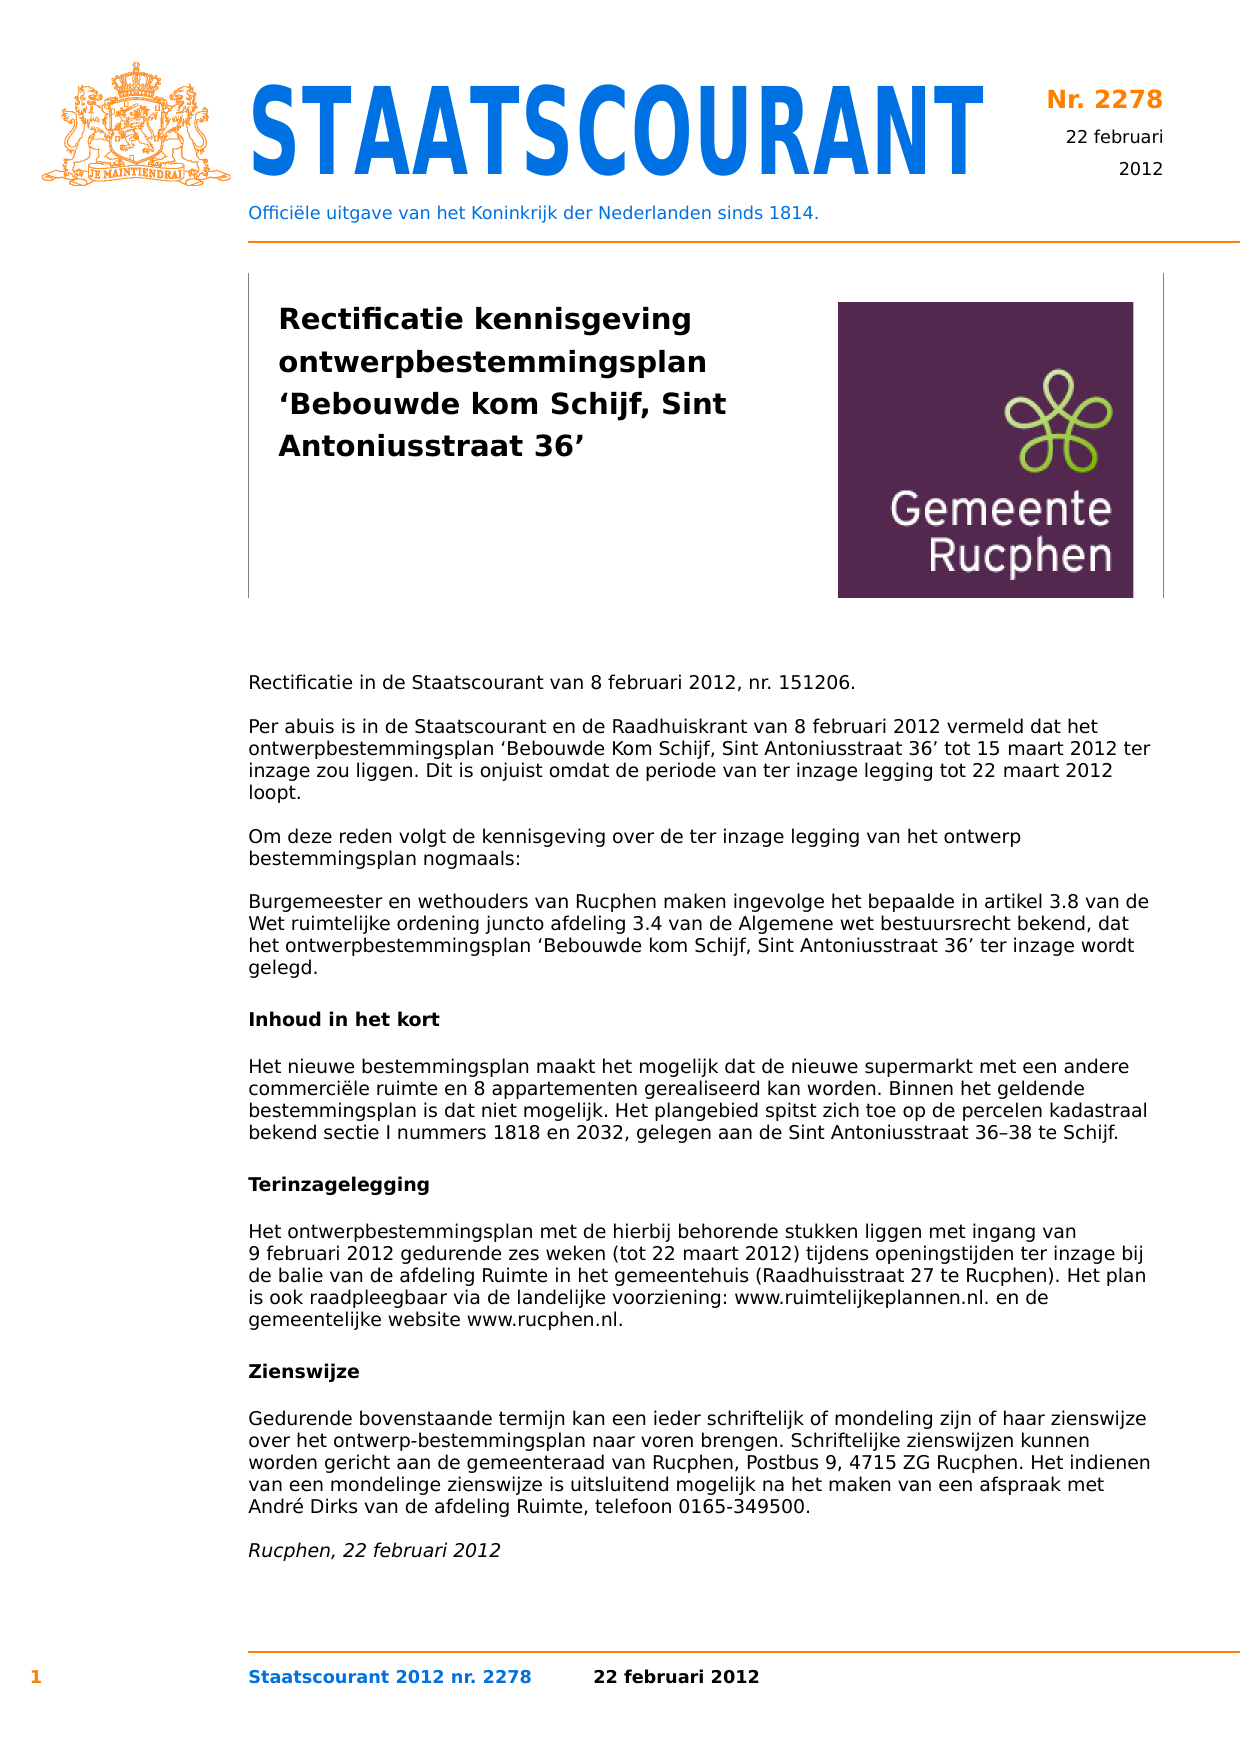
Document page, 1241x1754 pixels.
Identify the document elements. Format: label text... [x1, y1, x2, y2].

table_header STAATSCOURANT [248, 62, 998, 203]
table_header Nr. 2278 [998, 62, 1240, 121]
subtitle Zienswijze [248, 1361, 1163, 1383]
table_cell Officiële uitgave van het Koninkrijk der Nederlanden sinds 1814. [248, 203, 1240, 241]
subtitle Terinzagelegging [248, 1174, 1163, 1196]
text Burgemeester en wethouders van Rucphen maken ingevolge het bepaalde in artikel 3.8 van de Wet ruimtelijke ordening juncto afdeling 3.4 van de Algemene wet bestuursrecht bekend, dat het ontwerpbestemmingsplan ‘Bebouwde kom Schijf, Sint Antoniusstraat 36’ ter inzage wordt gelegd. [248, 891, 1163, 979]
text Het ontwerpbestemmingsplan met de hierbij behorende stukken liggen met ingang van 9 februari 2012 gedurende zes weken (tot 22 maart 2012) tijdens openingstijden ter inzage bij de balie van de afdeling Ruimte in het gemeentehuis (Raadhuisstraat 27 te Rucphen). Het plan is ook raadpleegbaar via de landelijke voorziening: www.ruimtelijkeplannen.nl. en de gemeentelijke website www.rucphen.nl. [248, 1221, 1163, 1331]
text Rectificatie in de Staatscourant van 8 februari 2012, nr. 151206. [248, 672, 1163, 694]
table_cell 2012 [998, 153, 1240, 203]
text Rucphen, 22 februari 2012 [248, 1540, 1163, 1562]
subtitle Inhoud in het kort [248, 1009, 1163, 1031]
text Gedurende bovenstaande termijn kan een ieder schriftelijk of mondeling zijn of haar zienswijze over het ontwerp-bestemmingsplan naar voren brengen. Schriftelijke zienswijzen kunnen worden gericht aan de gemeenteraad van Rucphen, Postbus 9, 4715 ZG Rucphen. Het indienen van een mondelinge zienswijze is uitsluitend mogelijk na het maken van een afspraak met André Dirks van de afdeling Ruimte, telefoon 0165-349500. [248, 1408, 1163, 1518]
subtitle Rectificatie kennisgeving ontwerpbestemmingsplan ‘Bebouwde kom Schijf, Sint Antoniusstraat 36’ [249, 273, 1163, 598]
table_header [25, 62, 248, 241]
picture [838, 302, 1134, 598]
text Het nieuwe bestemmingsplan maakt het mogelijk dat de nieuwe supermarkt met een andere commerciële ruimte en 8 appartementen gerealiseerd kan worden. Binnen het geldende bestemmingsplan is dat niet mogelijk. Het plangebied spitst zich toe op de percelen kadastraal bekend sectie I nummers 1818 en 2032, gelegen aan de Sint Antoniusstraat 36–38 te Schijf. [248, 1056, 1163, 1144]
text Per abuis is in de Staatscourant en de Raadhuiskrant van 8 februari 2012 vermeld dat het ontwerpbestemmingsplan ‘Bebouwde Kom Schijf, Sint Antoniusstraat 36’ tot 15 maart 2012 ter inzage zou liggen. Dit is onjuist omdat de periode van ter inzage legging tot 22 maart 2012 loopt. [248, 716, 1163, 804]
text Om deze reden volgt de kennisgeving over de ter inzage legging van het ontwerp bestemmingsplan nogmaals: [248, 826, 1163, 869]
picture [41, 62, 231, 186]
table_cell 22 februari [998, 121, 1240, 153]
